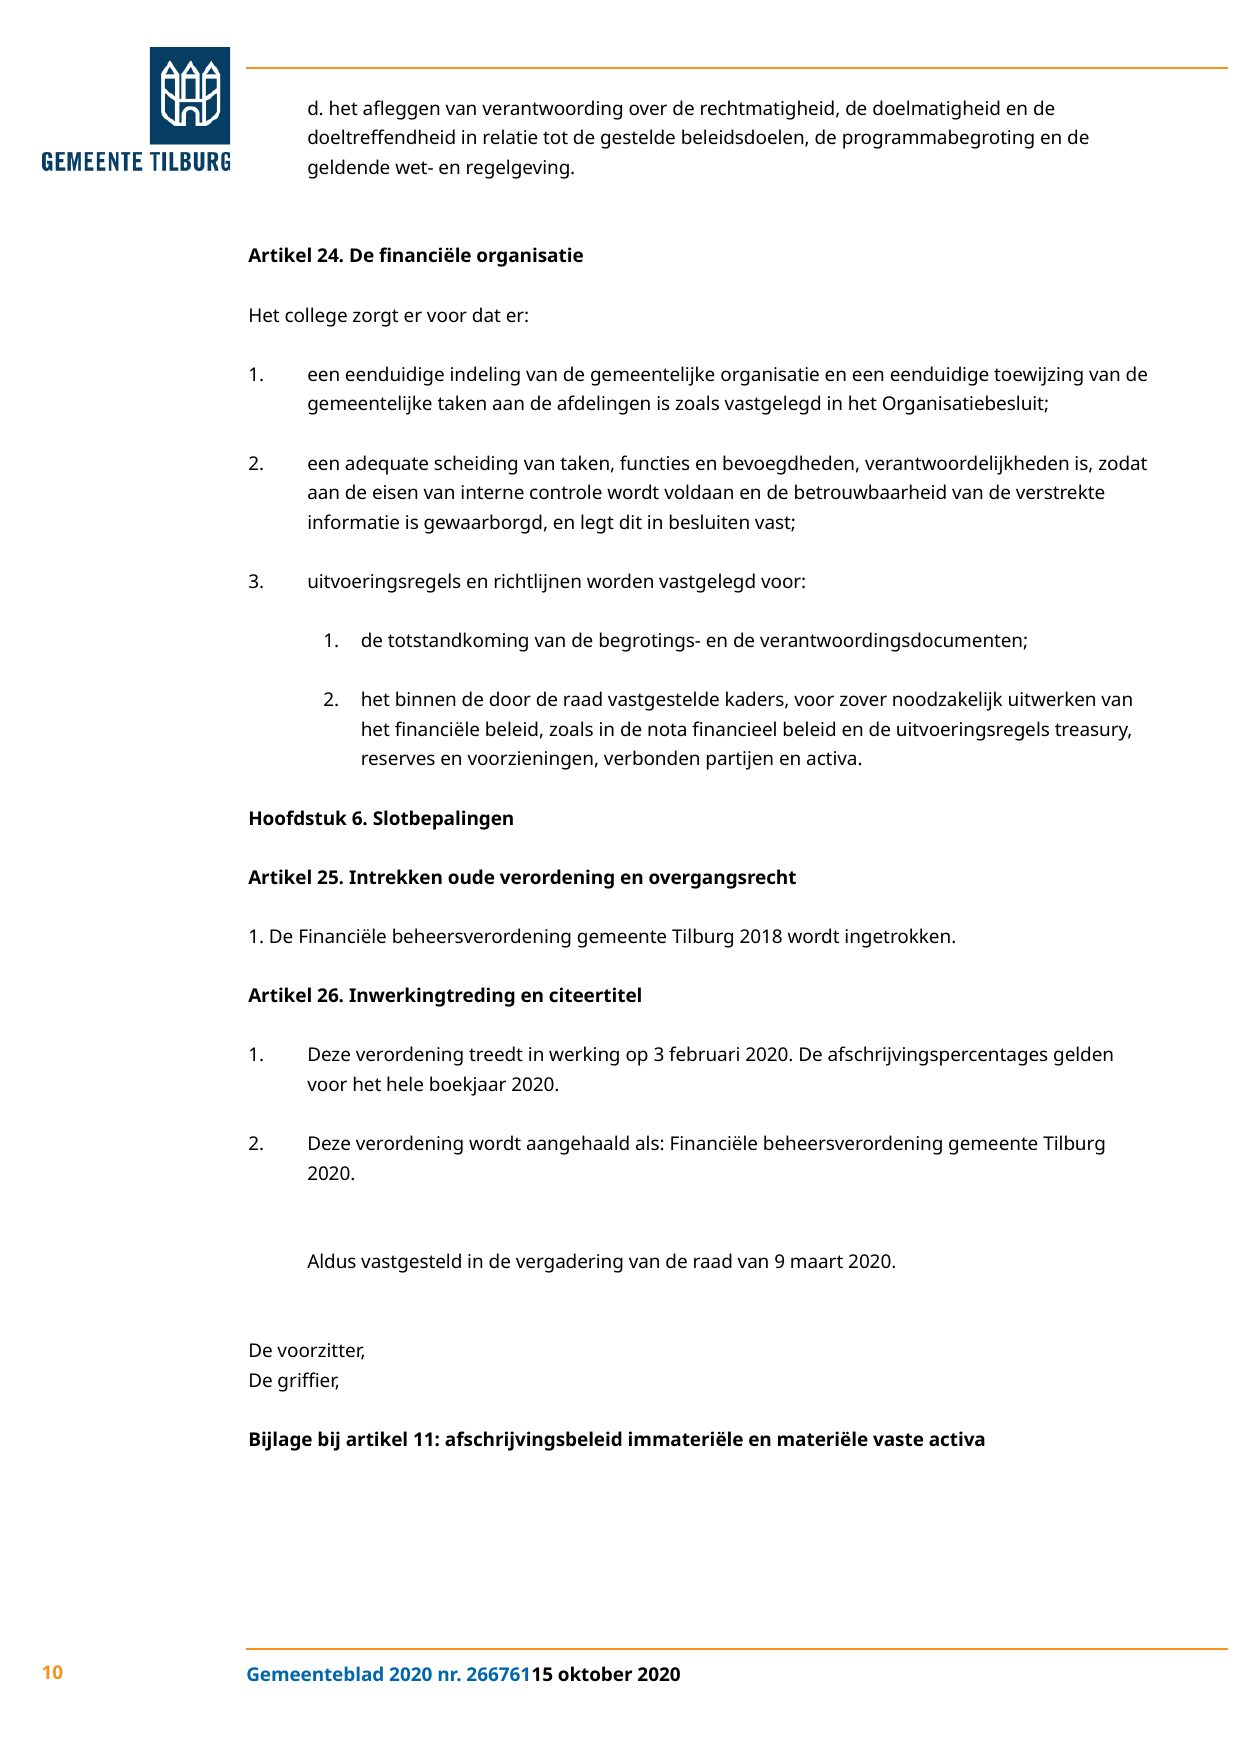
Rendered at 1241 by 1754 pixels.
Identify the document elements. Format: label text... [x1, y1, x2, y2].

text Hoofdstuk 6. Slotbepalingen [248, 805, 1152, 831]
text Artikel 24. De financiële organisatie [248, 243, 1152, 268]
list het binnen de door de raad vastgestelde kaders, voor zover noodzakelijk uitwerken van het financiële beleid, zoals in de nota financieel beleid en de uitvoeringsregels treasury, reserves en voorzieningen, verbonden partijen en activa. [323, 686, 1152, 771]
list Aldus vastgesteld in de vergadering van de raad van 9 maart 2020. [248, 1248, 1152, 1274]
list Deze verordening wordt aangehaald als: Financiële beheersverordening gemeente Tilburg 2020. [248, 1130, 1152, 1186]
text De griffier, [248, 1367, 1152, 1393]
list d. het afleggen van verantwoording over de rechtmatigheid, de doelmatigheid en de doeltreffendheid in relatie tot de gestelde beleidsdoelen, de programmabegroting en de geldende wet- en regelgeving. [248, 95, 1152, 180]
text Artikel 26. Inwerkingtreding en citeertitel [248, 982, 1152, 1008]
list een adequate scheiding van taken, functies en bevoegdheden, verantwoordelijkheden is, zodat aan de eisen van interne controle wordt voldaan en de betrouwbaarheid van de verstrekte informatie is gewaarborgd, en legt dit in besluiten vast; [248, 450, 1152, 535]
text Artikel 25. Intrekken oude verordening en overgangsrecht [248, 864, 1152, 890]
list de totstandkoming van de begrotings- en de verantwoordingsdocumenten; [323, 627, 1152, 653]
text Het college zorgt er voor dat er: [248, 302, 1152, 328]
picture [41, 47, 231, 172]
text 1. De Financiële beheersverordening gemeente Tilburg 2018 wordt ingetrokken. [248, 923, 1152, 949]
text De voorzitter, [248, 1337, 1152, 1363]
list Deze verordening treedt in werking op 3 februari 2020. De afschrijvingspercentages gelden voor het hele boekjaar 2020. [248, 1041, 1152, 1097]
list uitvoeringsregels en richtlijnen worden vastgelegd voor: [248, 568, 1152, 594]
text Bijlage bij artikel 11: afschrijvingsbeleid immateriële en materiële vaste activa [248, 1426, 1152, 1452]
list een eenduidige indeling van de gemeentelijke organisatie en een eenduidige toewijzing van de gemeentelijke taken aan de afdelingen is zoals vastgelegd in het Organisatiebesluit; [248, 361, 1152, 416]
